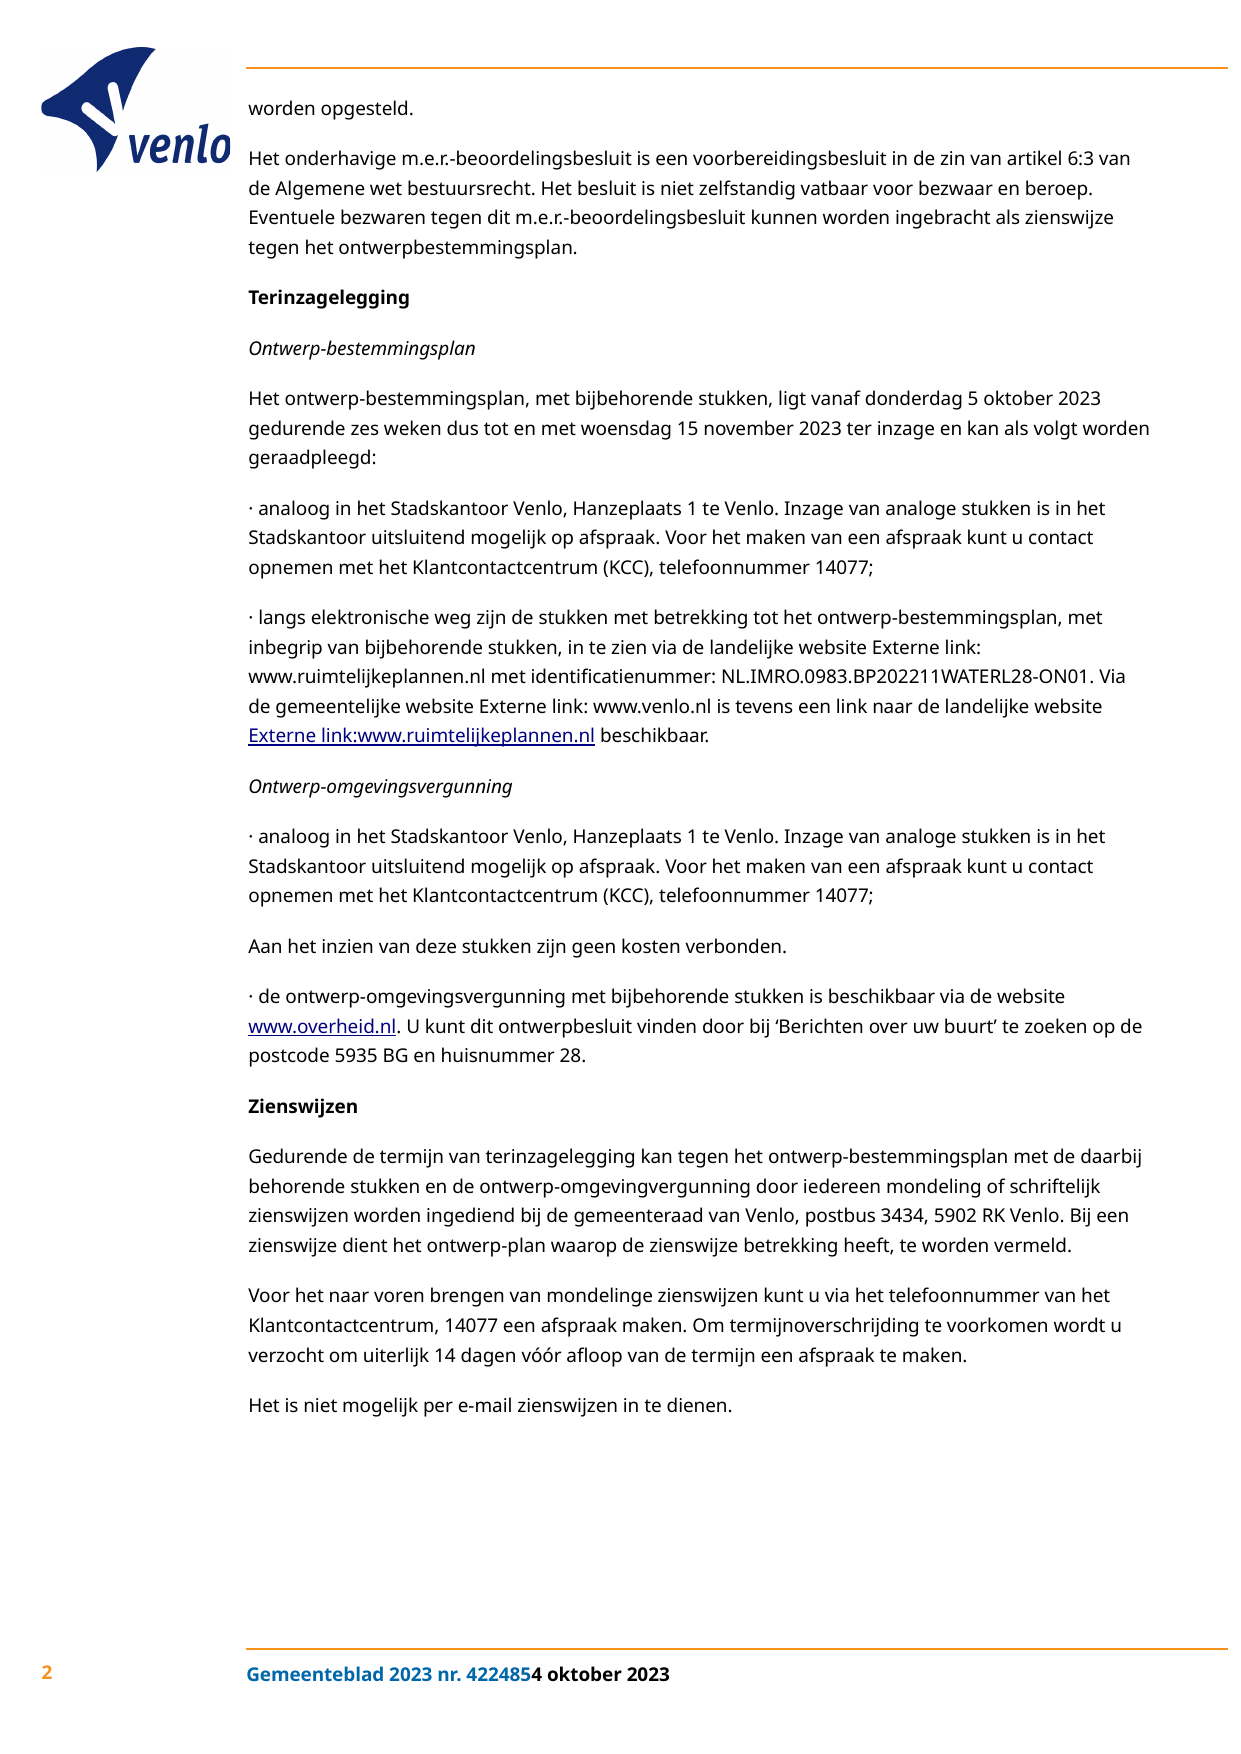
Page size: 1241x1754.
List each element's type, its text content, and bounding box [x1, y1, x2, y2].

text Het onderhavige m.e.r.-beoordelingsbesluit is een voorbereidingsbesluit in de zin van artikel 6:3 van de Algemene wet bestuursrecht. Het besluit is niet zelfstandig vatbaar voor bezwaar en beroep. Eventuele bezwaren tegen dit m.e.r.-beoordelingsbesluit kunnen worden ingebracht als zienswijze tegen het ontwerpbestemmingsplan. [248, 145, 1152, 260]
text Het ontwerp-bestemmingsplan, met bijbehorende stukken, ligt vanaf donderdag 5 oktober 2023 gedurende zes weken dus tot en met woensdag 15 november 2023 ter inzage en kan als volgt worden geraadpleegd: [248, 385, 1152, 470]
text Gedurende de termijn van terinzagelegging kan tegen het ontwerp-bestemmingsplan met de daarbij behorende stukken en de ontwerp-omgevingvergunning door iedereen mondeling of schriftelijk zienswijzen worden ingediend bij de gemeenteraad van Venlo, postbus 3434, 5902 RK Venlo. Bij een zienswijze dient het ontwerp-plan waarop de zienswijze betrekking heeft, te worden vermeld. [248, 1143, 1152, 1258]
text Ontwerp-omgevingsvergunning [248, 773, 1152, 799]
text Ontwerp-bestemmingsplan [248, 335, 1152, 361]
text Aan het inzien van deze stukken zijn geen kosten verbonden. [248, 933, 1152, 959]
text Terinzagelegging [248, 284, 1152, 310]
text Zienswijzen [248, 1093, 1152, 1119]
text · de ontwerp-omgevingsvergunning met bijbehorende stukken is beschikbaar via de website www.overheid.nl. U kunt dit ontwerpbesluit vinden door bij ‘Berichten over uw buurt’ te zoeken op de postcode 5935 BG en huisnummer 28. [248, 983, 1152, 1068]
text · analoog in het Stadskantoor Venlo, Hanzeplaats 1 te Venlo. Inzage van analoge stukken is in het Stadskantoor uitsluitend mogelijk op afspraak. Voor het maken van een afspraak kunt u contact opnemen met het Klantcontactcentrum (KCC), telefoonnummer 14077; [248, 495, 1152, 580]
text · langs elektronische weg zijn de stukken met betrekking tot het ontwerp-bestemmingsplan, met inbegrip van bijbehorende stukken, in te zien via de landelijke website Externe link: www.ruimtelijkeplannen.nl met identificatienummer: NL.IMRO.0983.BP202211WATERL28-ON01. Via de gemeentelijke website Externe link: www.venlo.nl is tevens een link naar de landelijke website Externe link:www.ruimtelijkeplannen.nl beschikbaar. [248, 604, 1152, 748]
text · analoog in het Stadskantoor Venlo, Hanzeplaats 1 te Venlo. Inzage van analoge stukken is in het Stadskantoor uitsluitend mogelijk op afspraak. Voor het maken van een afspraak kunt u contact opnemen met het Klantcontactcentrum (KCC), telefoonnummer 14077; [248, 823, 1152, 908]
text Voor het naar voren brengen van mondelinge zienswijzen kunt u via het telefoonnummer van het Klantcontactcentrum, 14077 een afspraak maken. Om termijnoverschrijding te voorkomen wordt u verzocht om uiterlijk 14 dagen vóór afloop van de termijn een afspraak te maken. [248, 1283, 1152, 1368]
text worden opgesteld. [248, 95, 1152, 121]
text Het is niet mogelijk per e-mail zienswijzen in te dienen. [248, 1392, 1152, 1418]
picture [41, 47, 231, 172]
